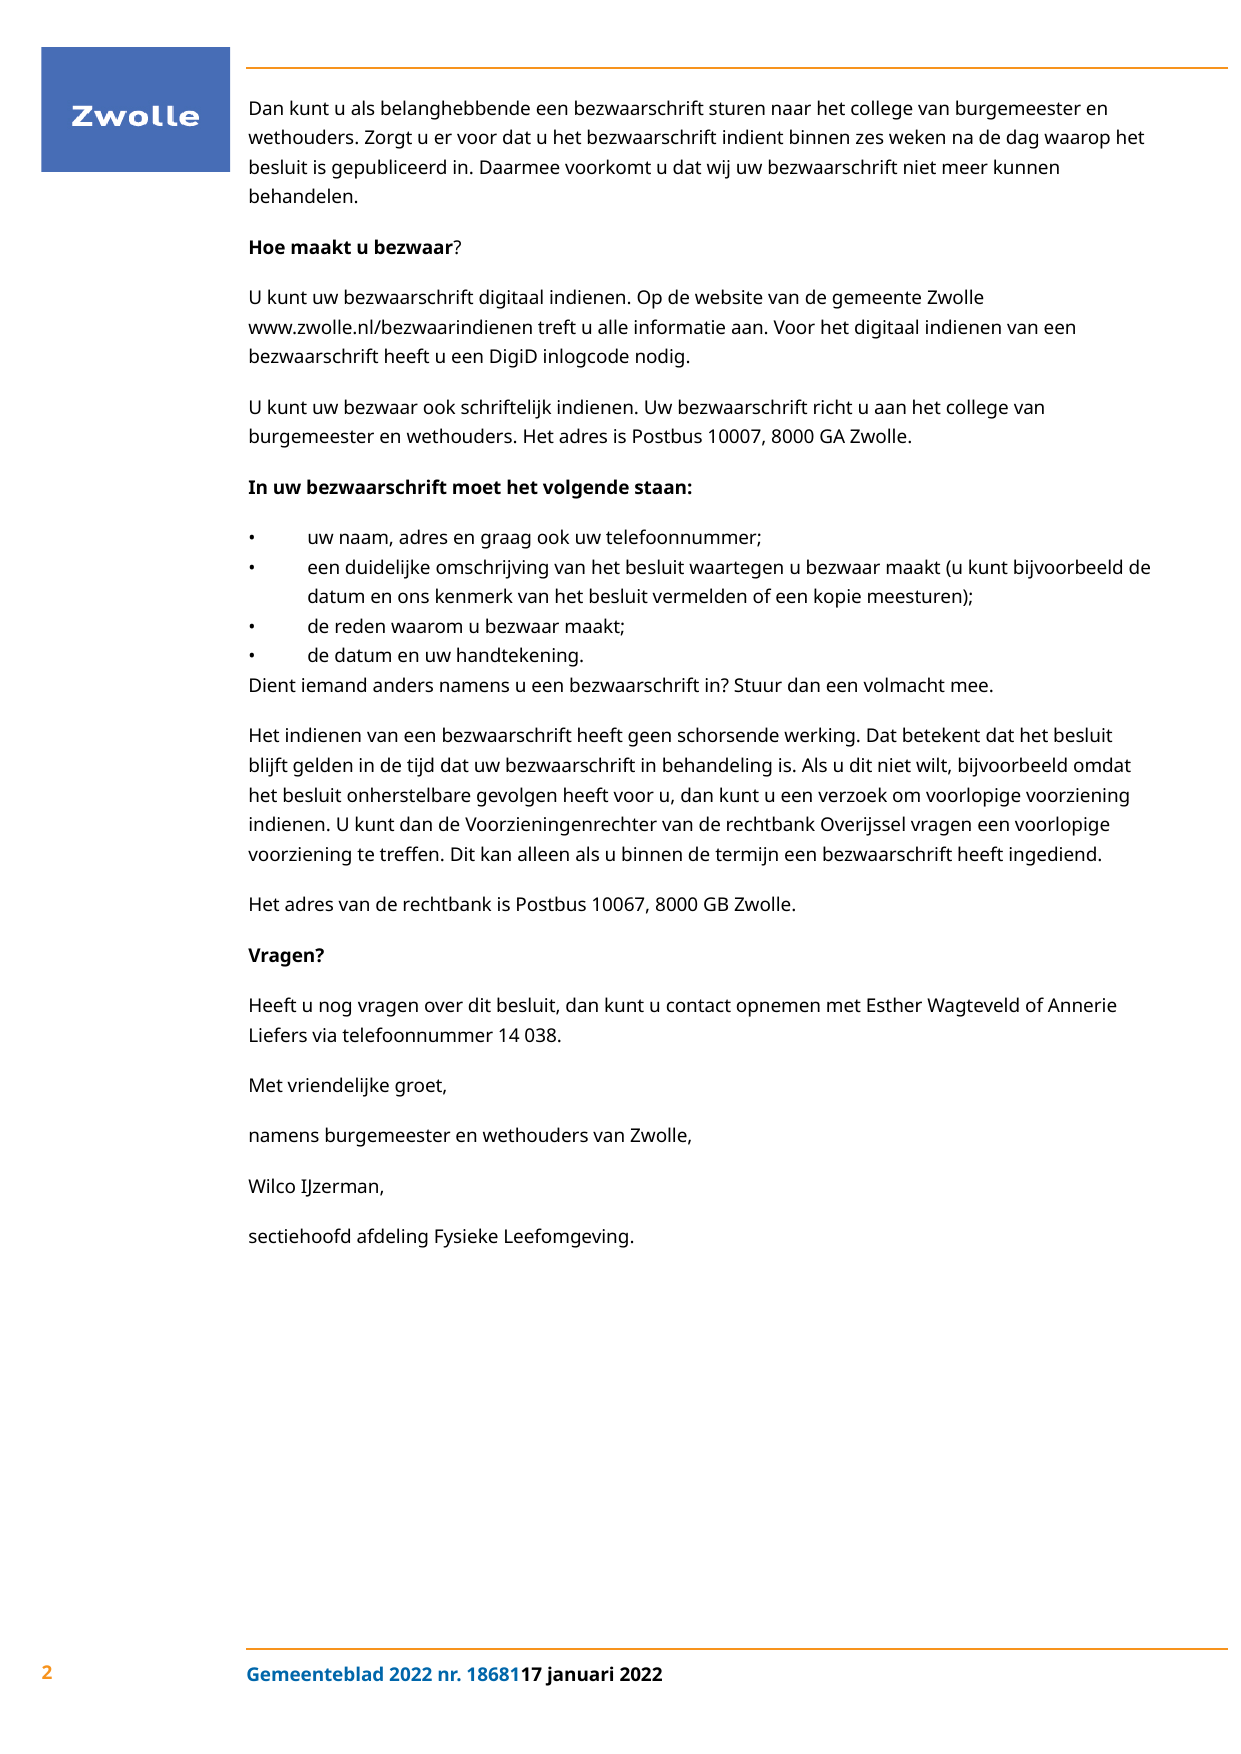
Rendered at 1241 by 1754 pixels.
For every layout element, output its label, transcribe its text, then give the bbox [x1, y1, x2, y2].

text In uw bezwaarschrift moet het volgende staan: [248, 474, 1152, 500]
text U kunt uw bezwaar ook schriftelijk indienen. Uw bezwaarschrift richt u aan het college van burgemeester en wethouders. Het adres is Postbus 10007, 8000 GA Zwolle. [248, 394, 1152, 449]
text Heeft u nog vragen over dit besluit, dan kunt u contact opnemen met Esther Wagteveld of Annerie Liefers via telefoonnummer 14 038. [248, 992, 1152, 1048]
text Wilco IJzerman, [248, 1173, 1152, 1199]
text Het adres van de rechtbank is Postbus 10067, 8000 GB Zwolle. [248, 891, 1152, 917]
text Dient iemand anders namens u een bezwaarschrift in? Stuur dan een volmacht mee. [248, 672, 1152, 698]
text Met vriendelijke groet, [248, 1072, 1152, 1098]
text namens burgemeester en wethouders van Zwolle, [248, 1123, 1152, 1148]
text Het indienen van een bezwaarschrift heeft geen schorsende werking. Dat betekent dat het besluit blijft gelden in de tijd dat uw bezwaarschrift in behandeling is. Als u dit niet wilt, bijvoorbeeld omdat het besluit onherstelbare gevolgen heeft voor u, dan kunt u een verzoek om voorlopige voorziening indienen. U kunt dan de Voorzieningenrechter van de rechtbank Overijssel vragen een voorlopige voorziening te treffen. Dit kan alleen als u binnen de termijn een bezwaarschrift heeft ingediend. [248, 723, 1152, 867]
list de datum en uw handtekening. [248, 643, 1152, 668]
text U kunt uw bezwaarschrift digitaal indienen. Op de website van de gemeente Zwolle www.zwolle.nl/bezwaarindienen treft u alle informatie aan. Voor het digitaal indienen van een bezwaarschrift heeft u een DigiD inlogcode nodig. [248, 284, 1152, 369]
list de reden waarom u bezwaar maakt; [248, 613, 1152, 639]
picture [41, 47, 231, 172]
list een duidelijke omschrijving van het besluit waartegen u bezwaar maakt (u kunt bijvoorbeeld de datum en ons kenmerk van het besluit vermelden of een kopie meesturen); [248, 554, 1152, 609]
text Vragen? [248, 942, 1152, 968]
text Dan kunt u als belanghebbende een bezwaarschrift sturen naar het college van burgemeester en wethouders. Zorgt u er voor dat u het bezwaarschrift indient binnen zes weken na de dag waarop het besluit is gepubliceerd in. Daarmee voorkomt u dat wij uw bezwaarschrift niet meer kunnen behandelen. [248, 95, 1152, 209]
list uw naam, adres en graag ook uw telefoonnummer; [248, 524, 1152, 550]
text Hoe maakt u bezwaar? [248, 234, 1152, 260]
text sectiehoofd afdeling Fysieke Leefomgeving. [248, 1223, 1152, 1249]
